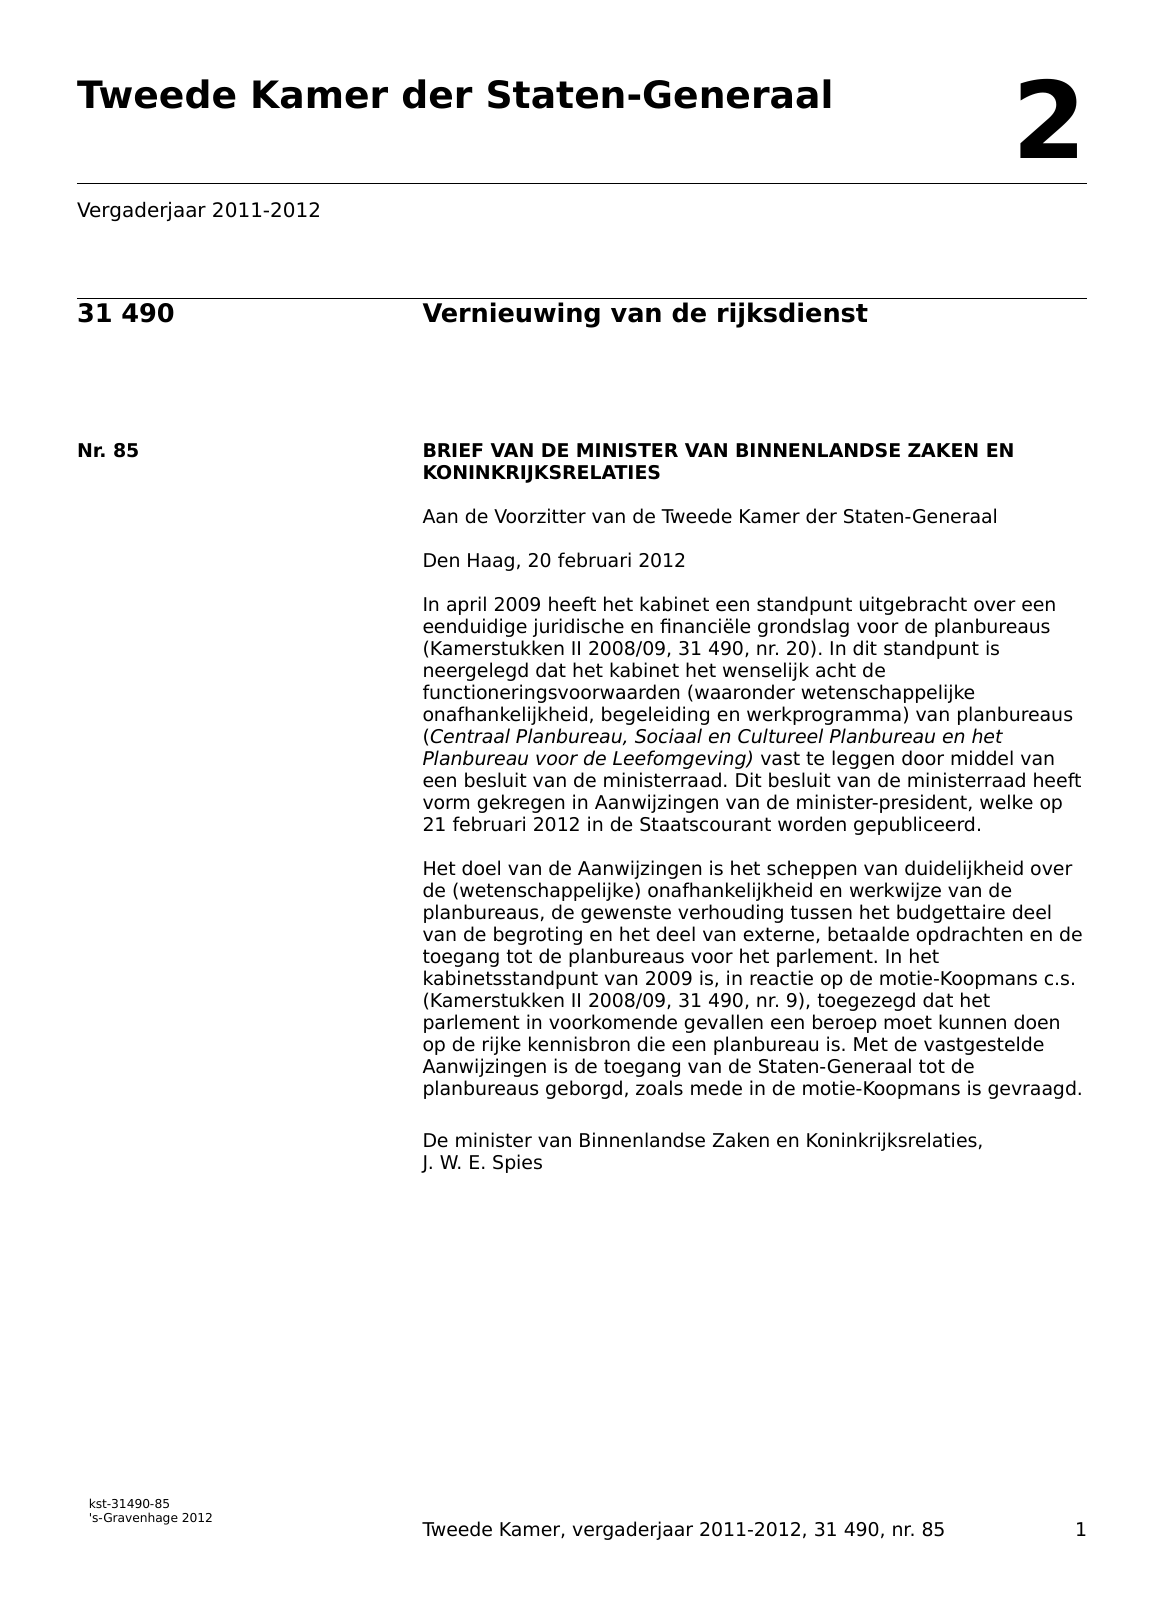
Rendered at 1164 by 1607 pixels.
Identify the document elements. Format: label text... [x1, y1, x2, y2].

text Aan de Voorzitter van de Tweede Kamer der Staten-Generaal [422, 506, 1087, 528]
text kst-31490-85 [88, 1497, 323, 1511]
text Het doel van de Aanwijzingen is het scheppen van duidelijkheid over de (wetenschappelijke) onafhankelijkheid en werkwijze van de planbureaus, de gewenste verhouding tussen het budgettaire deel van de begroting en het deel van externe, betaalde opdrachten en de toegang tot de planbureaus voor het parlement. In het kabinetsstandpunt van 2009 is, in reactie op de motie-Koopmans c.s. (Kamerstukken II 2008/09, 31 490, nr. 9), toegezegd dat het parlement in voorkomende gevallen een beroep moet kunnen doen op de rijke kennisbron die een planbureau is. Met de vastgestelde Aanwijzingen is de toegang van de Staten-Generaal tot de planbureaus geborgd, zoals mede in de motie-Koopmans is gevraagd. [422, 858, 1087, 1100]
subtitle Nr. 85 BRIEF VAN DE MINISTER VAN BINNENLANDSE ZAKEN EN KONINKRIJKSRELATIES [77, 440, 1087, 484]
table_cell Vergaderjaar 2011-2012 [77, 184, 1087, 298]
subtitle 31 490 Vernieuwing van de rijksdienst [77, 299, 1087, 329]
text Den Haag, 20 februari 2012 [422, 550, 1087, 572]
text 's-Gravenhage 2012 [88, 1511, 323, 1525]
text In april 2009 heeft het kabinet een standpunt uitgebracht over een eenduidige juridische en financiële grondslag voor de planbureaus (Kamerstukken II 2008/09, 31 490, nr. 20). In dit standpunt is neergelegd dat het kabinet het wenselijk acht de functioneringsvoorwaarden (waaronder wetenschappelijke onafhankelijkheid, begeleiding en werkprogramma) van planbureaus (Centraal Planbureau, Sociaal en Cultureel Planbureau en het Planbureau voor de Leefomgeving) vast te leggen door middel van een besluit van de ministerraad. Dit besluit van de ministerraad heeft vorm gekregen in Aanwijzingen van de minister-president, welke op 21 februari 2012 in de Staatscourant worden gepubliceerd. [422, 594, 1087, 836]
text De minister van Binnenlandse Zaken en Koninkrijksrelaties, J. W. E. Spies [422, 1130, 1087, 1174]
table_header Tweede Kamer der Staten-Generaal [77, 59, 886, 183]
table_header 2 [886, 59, 1087, 183]
